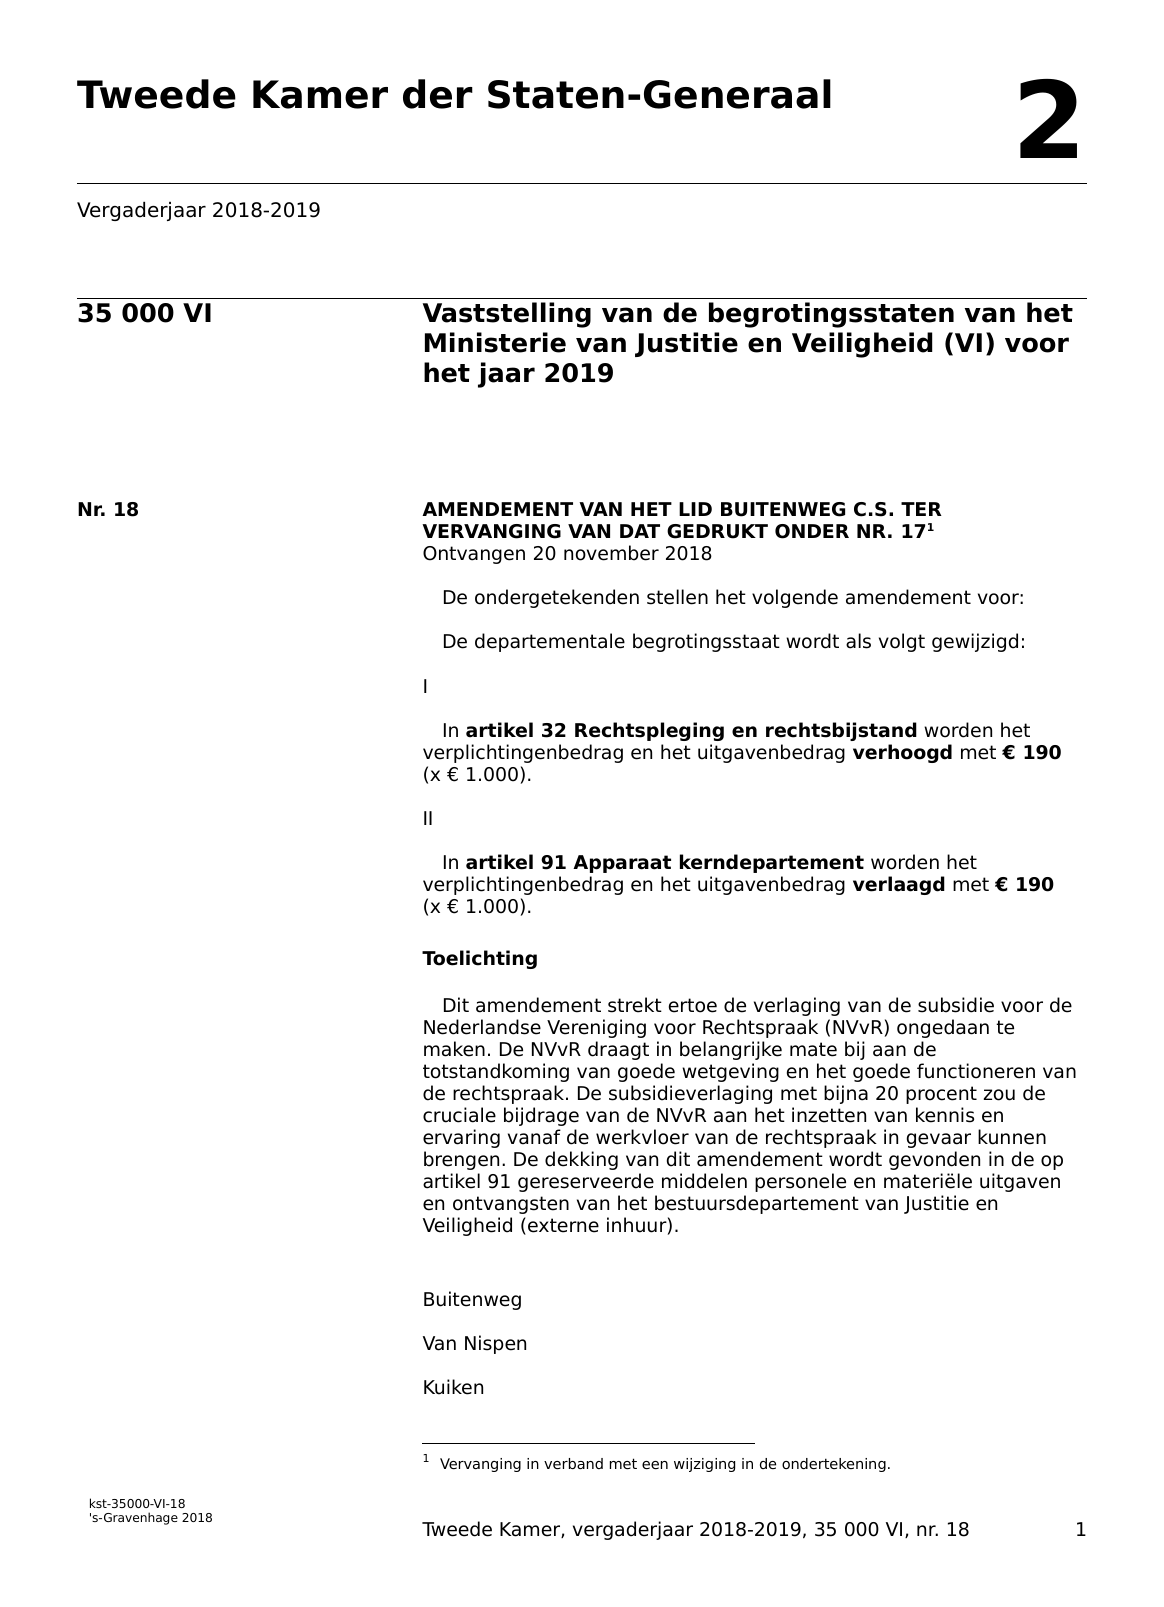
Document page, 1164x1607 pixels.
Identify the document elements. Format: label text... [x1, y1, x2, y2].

text Ontvangen 20 november 2018 [422, 543, 1087, 565]
table_cell Vergaderjaar 2018-2019 [77, 184, 1087, 298]
text Dit amendement strekt ertoe de verlaging van de subsidie voor de Nederlandse Vereniging voor Rechtspraak (NVvR) ongedaan te maken. De NVvR draagt in belangrijke mate bij aan de totstandkoming van goede wetgeving en het goede functioneren van de rechtspraak. De subsidieverlaging met bijna 20 procent zou de cruciale bijdrage van de NVvR aan het inzetten van kennis en ervaring vanaf de werkvloer van de rechtspraak in gevaar kunnen brengen. De dekking van dit amendement wordt gevonden in de op artikel 91 gereserveerde middelen personele en materiële uitgaven en ontvangsten van het bestuursdepartement van Justitie en Veiligheid (externe inhuur). [422, 995, 1087, 1237]
text In artikel 32 Rechtspleging en rechtsbijstand worden het verplichtingenbedrag en het uitgavenbedrag verhoogd met € 190 (x € 1.000). [422, 720, 1087, 786]
table_header Tweede Kamer der Staten-Generaal [77, 59, 886, 183]
text De ondergetekenden stellen het volgende amendement voor: [422, 587, 1087, 609]
text 's-Gravenhage 2018 [88, 1511, 323, 1525]
subtitle 35 000 VI Vaststelling van de begrotingsstaten van het Ministerie van Justitie en Veiligheid (VI) voor het jaar 2019 [77, 299, 1087, 388]
text II [422, 808, 1087, 830]
text I [422, 676, 1087, 697]
subtitle Toelichting [422, 948, 1087, 970]
text De departementale begrotingsstaat wordt als volgt gewijzigd: [422, 631, 1087, 653]
text Buitenweg Van Nispen Kuiken [422, 1267, 1087, 1398]
subtitle Nr. 18 AMENDEMENT VAN HET LID BUITENWEG C.S. TER VERVANGING VAN DAT GEDRUKT ONDER NR. 17 [77, 499, 1087, 543]
text Vervanging in verband met een wijziging in de ondertekening. [422, 1452, 1087, 1474]
text In artikel 91 Apparaat kerndepartement worden het verplichtingenbedrag en het uitgavenbedrag verlaagd met € 190 (x € 1.000). [422, 852, 1087, 918]
text kst-35000-VI-18 [88, 1497, 323, 1511]
table_header 2 [886, 59, 1087, 183]
